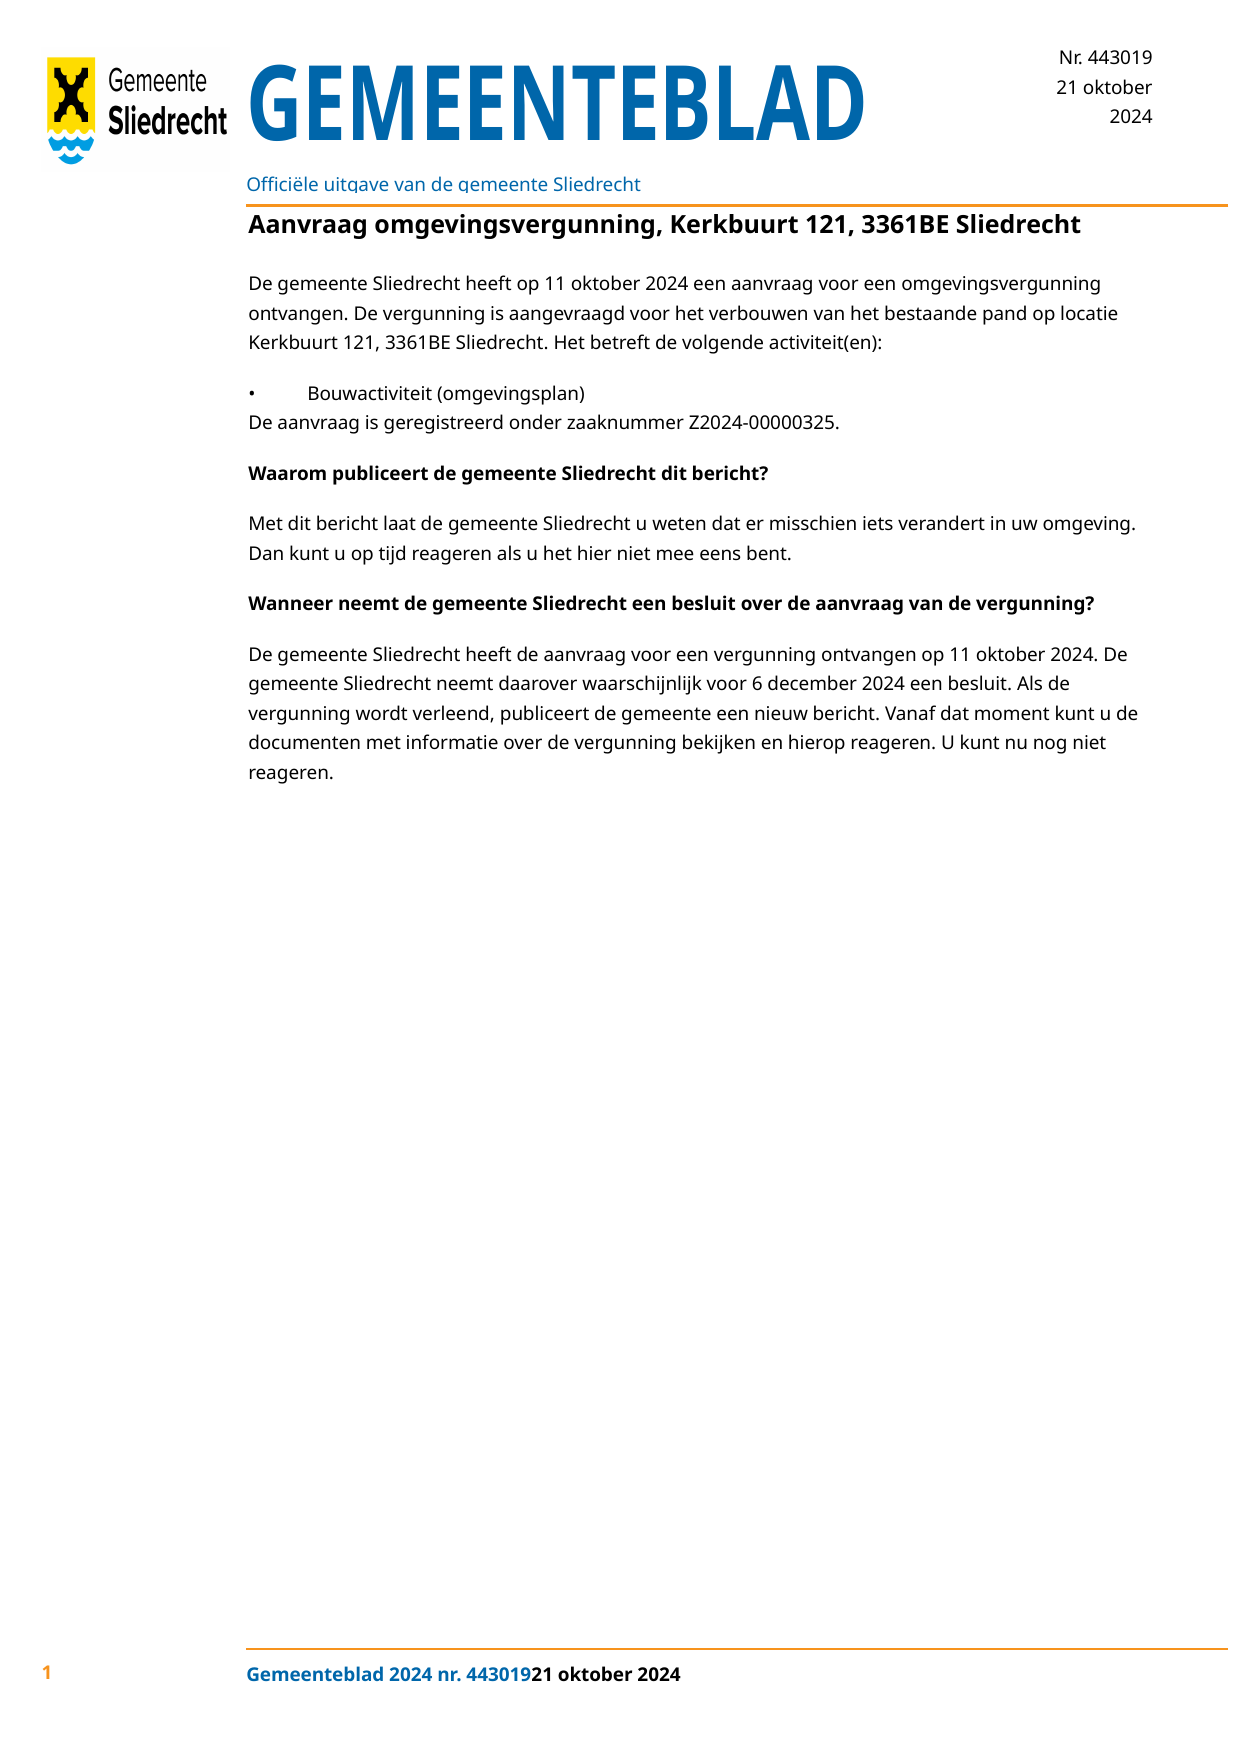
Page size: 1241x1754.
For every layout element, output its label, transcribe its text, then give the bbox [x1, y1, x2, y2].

text De gemeente Sliedrecht heeft op 11 oktober 2024 een aanvraag voor een omgevingsvergunning ontvangen. De vergunning is aangevraagd voor het verbouwen van het bestaande pand op locatie Kerkbuurt 121, 3361BE Sliedrecht. Het betreft de volgende activiteit(en): [248, 270, 1152, 355]
text Wanneer neemt de gemeente Sliedrecht een besluit over de aanvraag van de vergunning? [248, 590, 1152, 616]
text De gemeente Sliedrecht heeft de aanvraag voor een vergunning ontvangen op 11 oktober 2024. De gemeente Sliedrecht neemt daarover waarschijnlijk voor 6 december 2024 een besluit. Als de vergunning wordt verleend, publiceert de gemeente een nieuw bericht. Vanaf dat moment kunt u de documenten met informatie over de vergunning bekijken en hierop reageren. U kunt nu nog niet reageren. [248, 641, 1152, 785]
list Bouwactiviteit (omgevingsplan) [248, 380, 1152, 406]
text Waarom publiceert de gemeente Sliedrecht dit bericht? [248, 460, 1152, 486]
text Met dit bericht laat de gemeente Sliedrecht u weten dat er misschien iets verandert in uw omgeving. Dan kunt u op tijd reageren als u het hier niet mee eens bent. [248, 510, 1152, 566]
picture [41, 47, 231, 172]
text De aanvraag is geregistreerd onder zaaknummer Z2024-00000325. [248, 409, 1152, 435]
text Aanvraag omgevingsvergunning, Kerkbuurt 121, 3361BE Sliedrecht [248, 207, 1152, 241]
